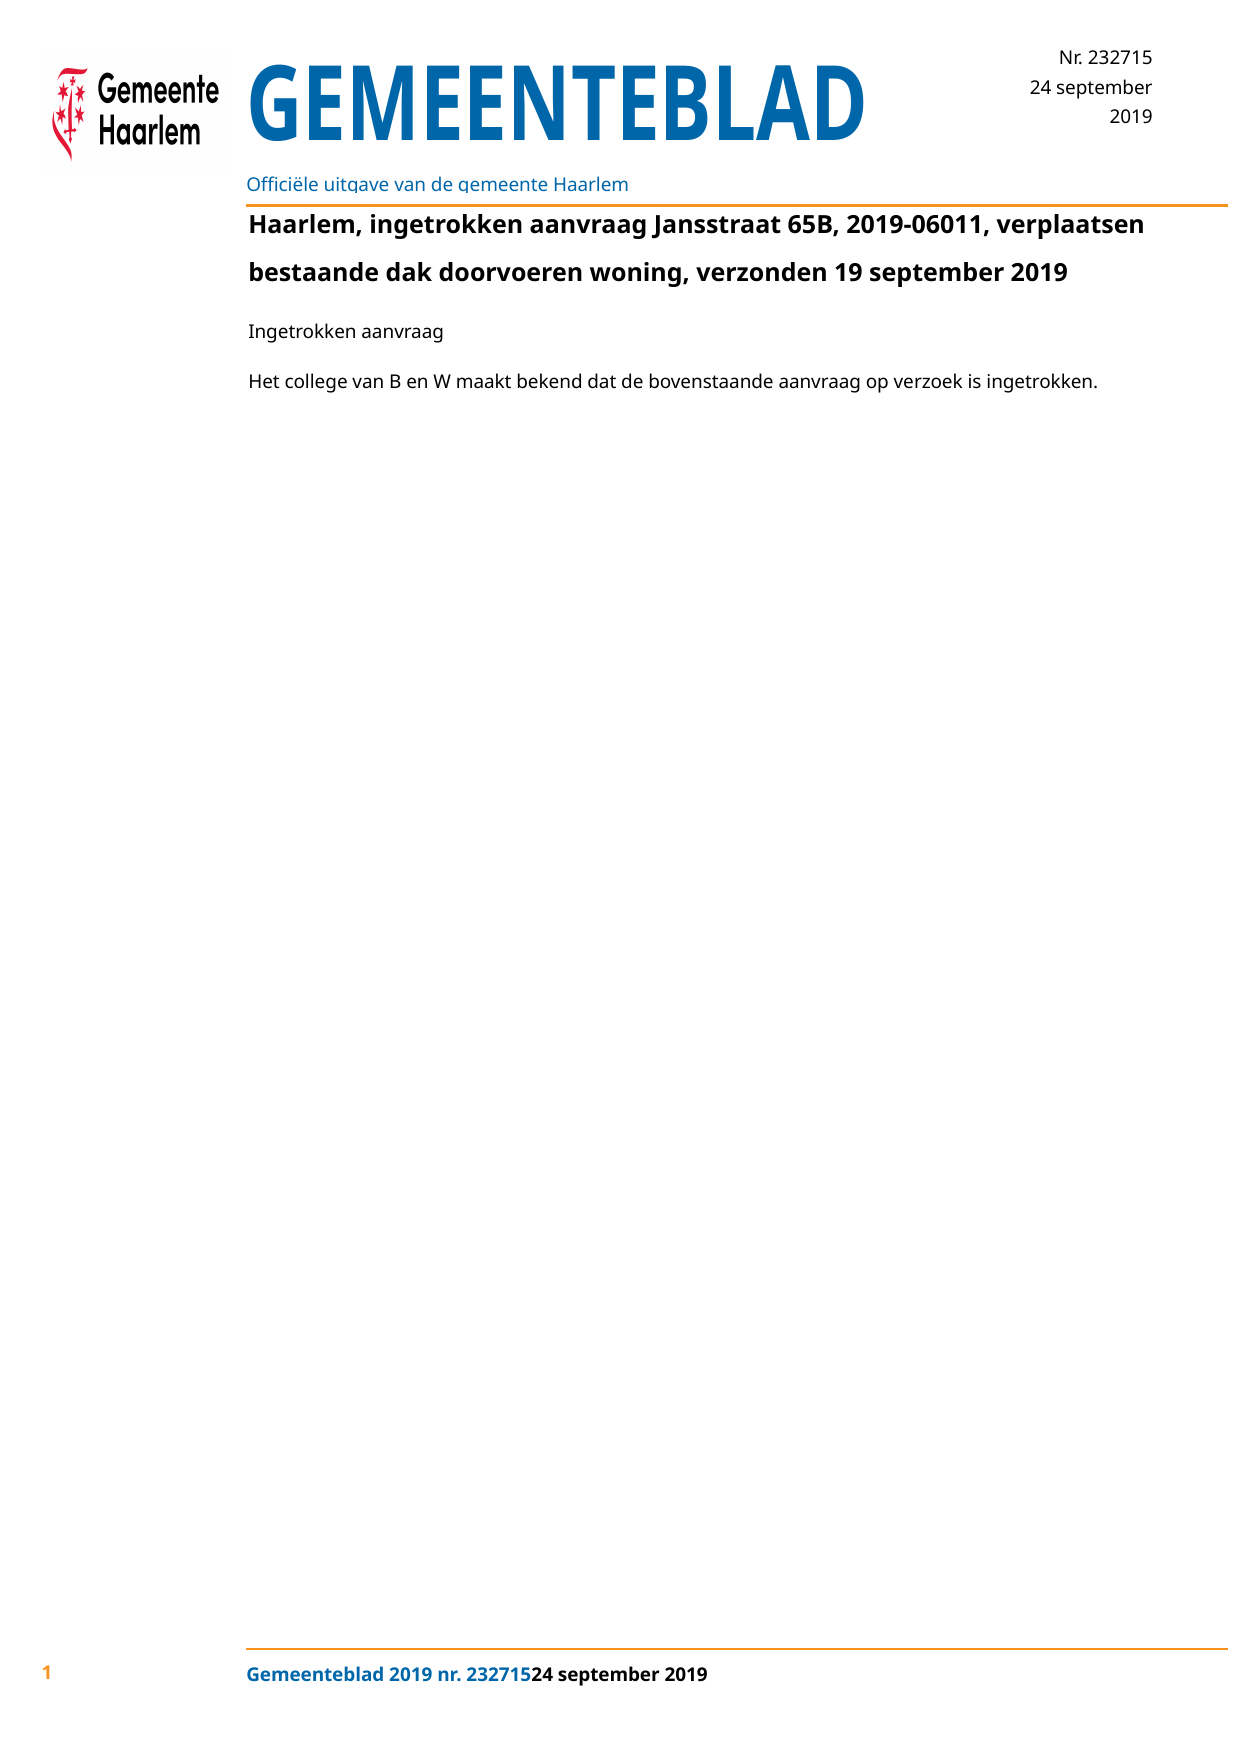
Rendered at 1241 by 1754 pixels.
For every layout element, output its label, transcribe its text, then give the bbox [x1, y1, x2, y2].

text Haarlem, ingetrokken aanvraag Jansstraat 65B, 2019-06011, verplaatsen bestaande dak doorvoeren woning, verzonden 19 september 2019 [248, 207, 1152, 288]
text Het college van B en W maakt bekend dat de bovenstaande aanvraag op verzoek is ingetrokken. [248, 368, 1152, 394]
text Ingetrokken aanvraag [248, 318, 1152, 344]
picture [41, 47, 231, 172]
